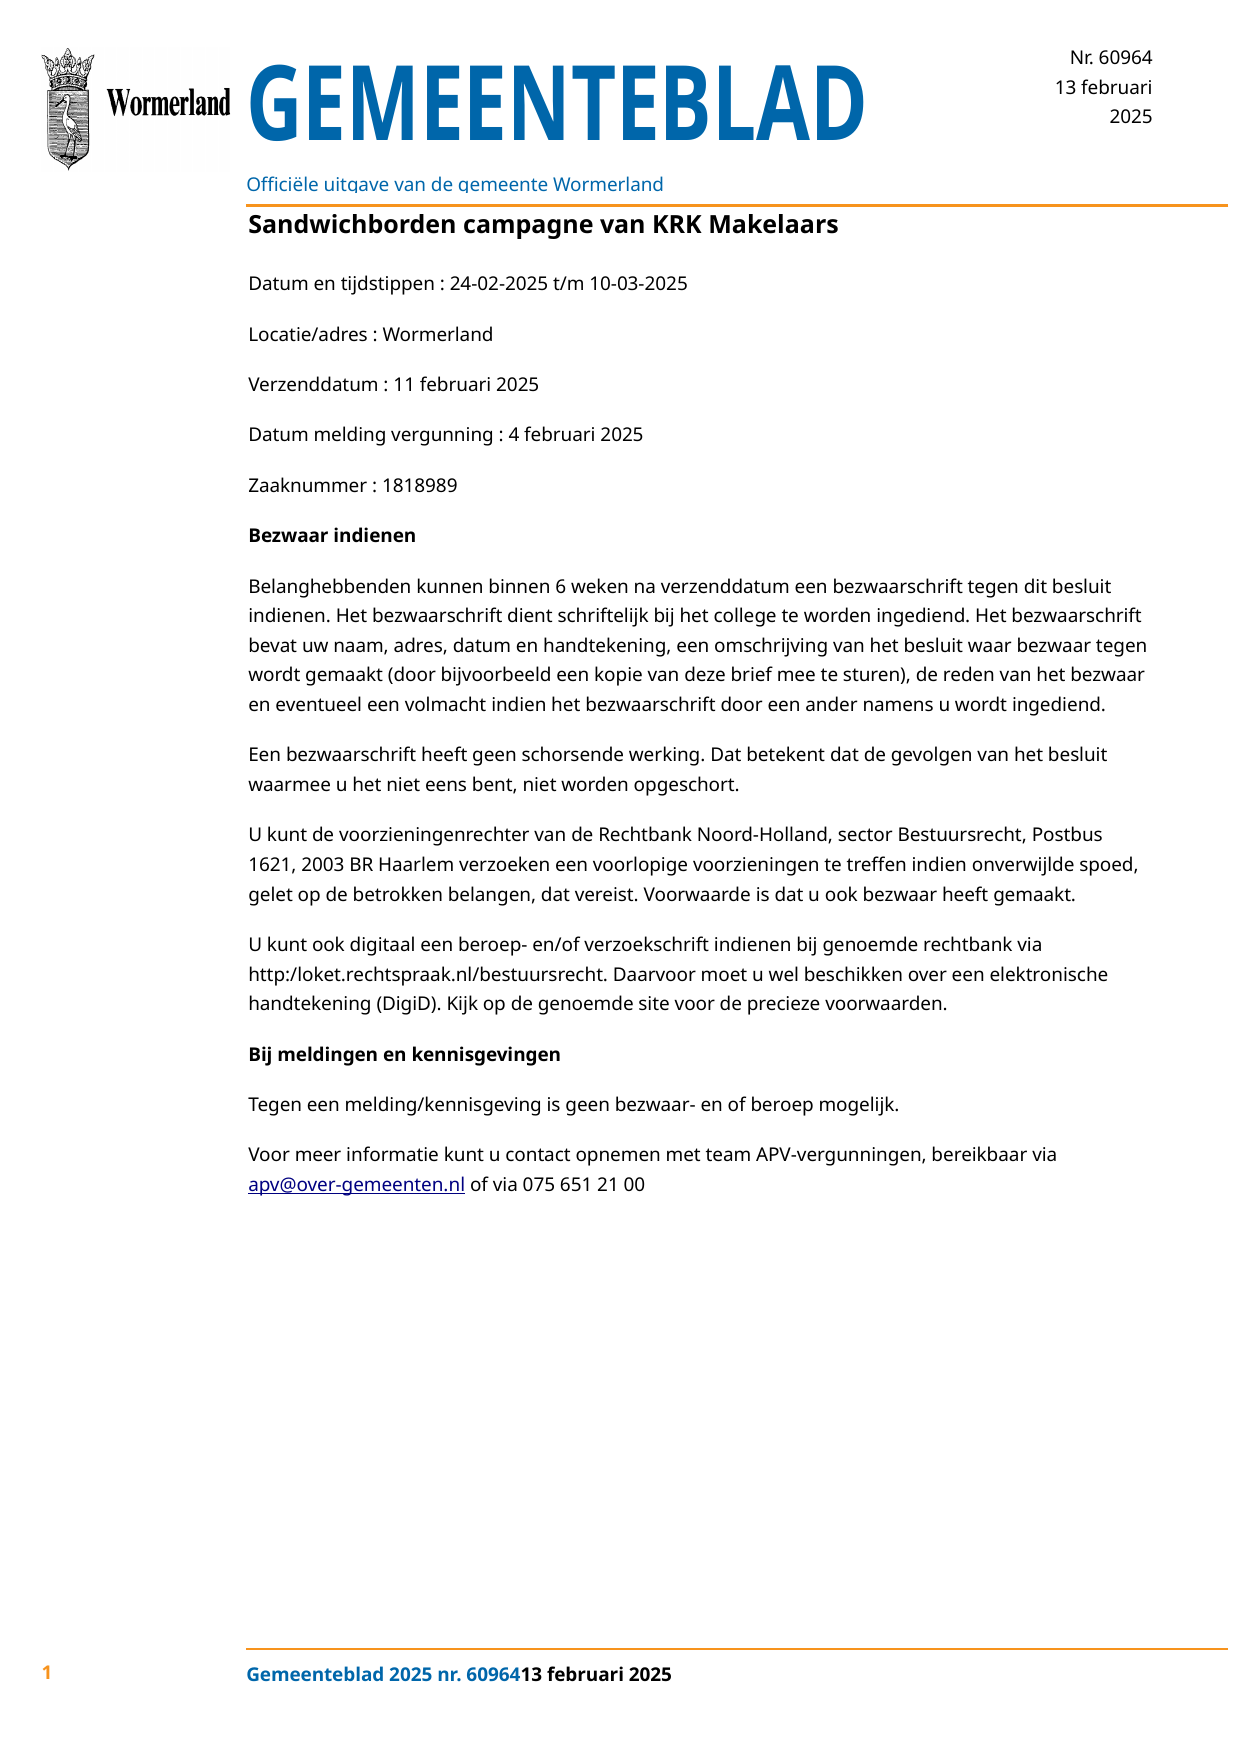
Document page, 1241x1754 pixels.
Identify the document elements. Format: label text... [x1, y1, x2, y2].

text Datum melding vergunning : 4 februari 2025 [248, 422, 1152, 447]
text Belanghebbenden kunnen binnen 6 weken na verzenddatum een bezwaarschrift tegen dit besluit indienen. Het bezwaarschrift dient schriftelijk bij het college te worden ingediend. Het bezwaarschrift bevat uw naam, adres, datum en handtekening, een omschrijving van het besluit waar bezwaar tegen wordt gemaakt (door bijvoorbeeld een kopie van deze brief mee te sturen), de reden van het bezwaar en eventueel een volmacht indien het bezwaarschrift door een ander namens u wordt ingediend. [248, 573, 1152, 717]
text Sandwichborden campagne van KRK Makelaars [248, 207, 1152, 241]
text Bij meldingen en kennisgevingen [248, 1041, 1152, 1066]
text Tegen een melding/kennisgeving is geen bezwaar- en of beroep mogelijk. [248, 1091, 1152, 1117]
text Bezwaar indienen [248, 522, 1152, 548]
text Locatie/adres : Wormerland [248, 321, 1152, 346]
text U kunt ook digitaal een beroep- en/of verzoekschrift indienen bij genoemde rechtbank via http:/loket.rechtspraak.nl/bestuursrecht. Daarvoor moet u wel beschikken over een elektronische handtekening (DigiD). Kijk op de genoemde site voor de precieze voorwaarden. [248, 931, 1152, 1016]
text Verzenddatum : 11 februari 2025 [248, 371, 1152, 397]
picture [41, 47, 231, 172]
text Datum en tijdstippen : 24-02-2025 t/m 10-03-2025 [248, 270, 1152, 296]
text Voor meer informatie kunt u contact opnemen met team APV-vergunningen, bereikbaar via apv@over-gemeenten.nl of via 075 651 21 00 [248, 1142, 1152, 1197]
text Een bezwaarschrift heeft geen schorsende werking. Dat betekent dat de gevolgen van het besluit waarmee u het niet eens bent, niet worden opgeschort. [248, 742, 1152, 797]
text U kunt de voorzieningenrechter van de Rechtbank Noord-Holland, sector Bestuursrecht, Postbus 1621, 2003 BR Haarlem verzoeken een voorlopige voorzieningen te treffen indien onverwijlde spoed, gelet op de betrokken belangen, dat vereist. Voorwaarde is dat u ook bezwaar heeft gemaakt. [248, 822, 1152, 906]
text Zaaknummer : 1818989 [248, 472, 1152, 498]
